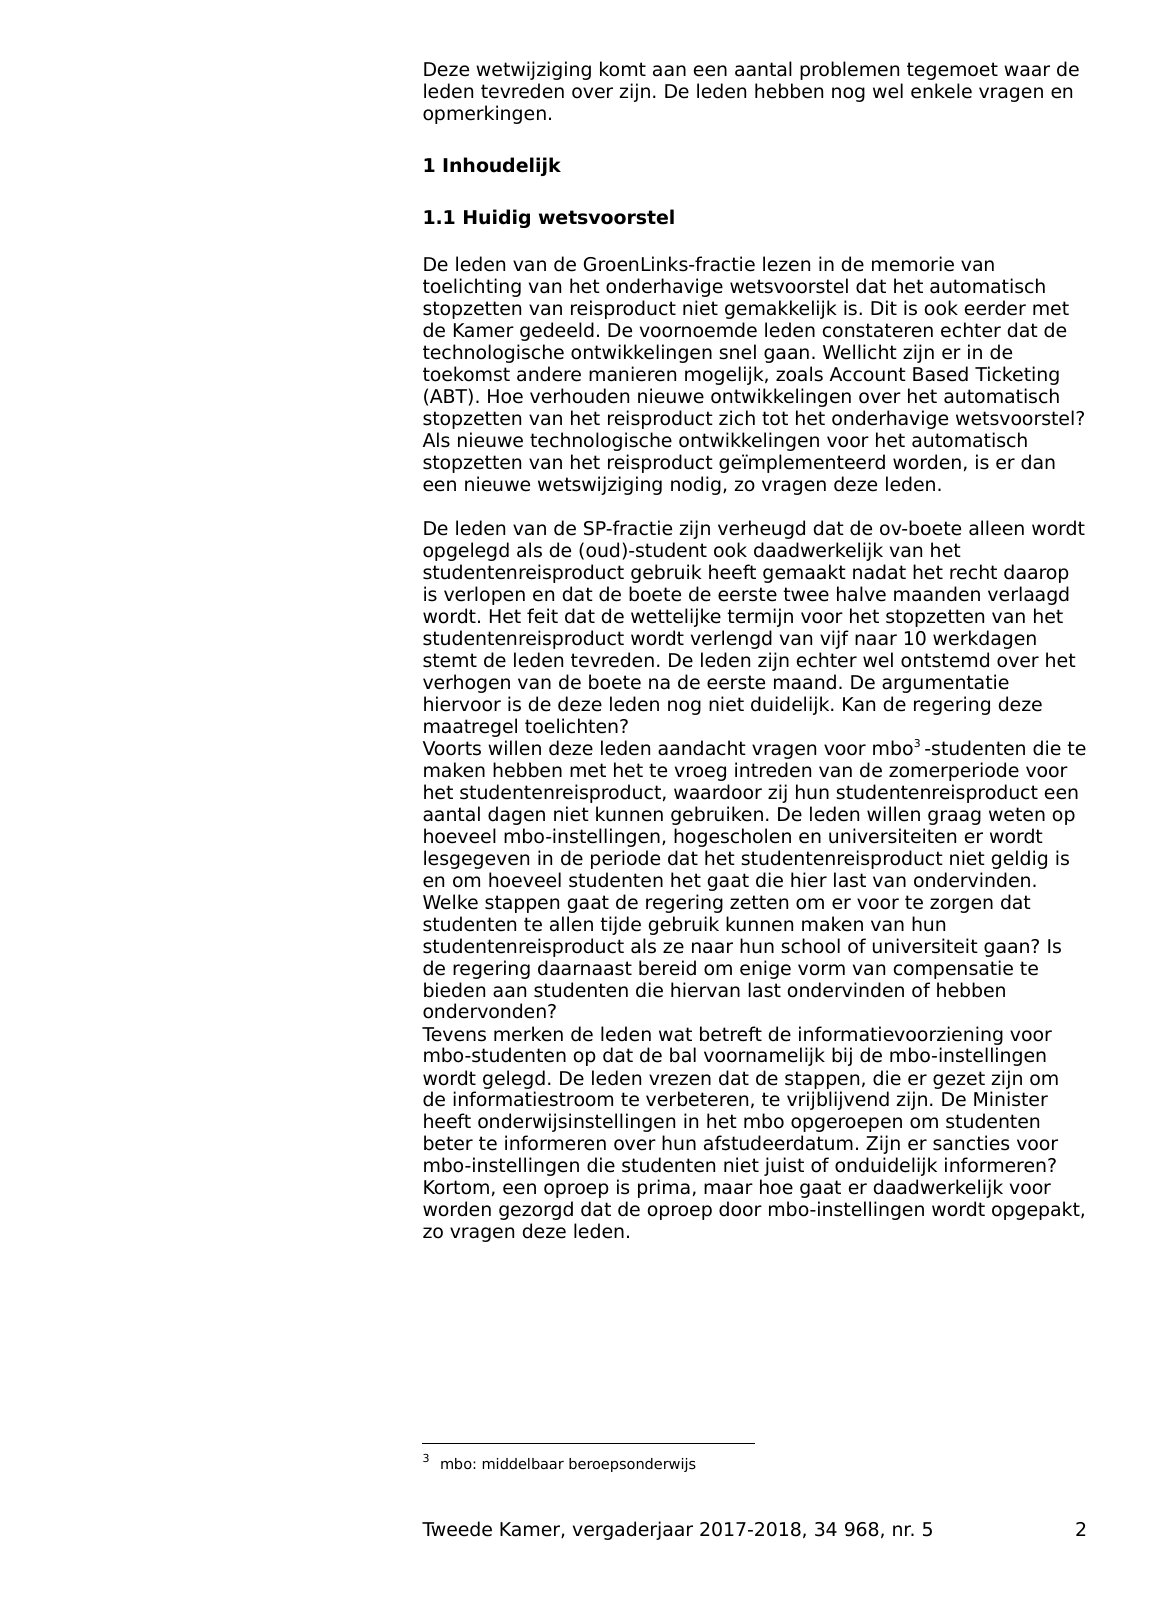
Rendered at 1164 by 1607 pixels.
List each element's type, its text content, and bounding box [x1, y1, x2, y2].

text De leden van de SP-fractie zijn verheugd dat de ov-boete alleen wordt opgelegd als de (oud)-student ook daadwerkelijk van het studentenreisproduct gebruik heeft gemaakt nadat het recht daarop is verlopen en dat de boete de eerste twee halve maanden verlaagd wordt. Het feit dat de wettelijke termijn voor het stopzetten van het studentenreisproduct wordt verlengd van vijf naar 10 werkdagen stemt de leden tevreden. De leden zijn echter wel ontstemd over het verhogen van de boete na de eerste maand. De argumentatie hiervoor is de deze leden nog niet duidelijk. Kan de regering deze maatregel toelichten? [422, 518, 1087, 738]
text Voorts willen deze leden aandacht vragen voor mbo-studenten die te maken hebben met het te vroeg intreden van de zomerperiode voor het studentenreisproduct, waardoor zij hun studentenreisproduct een aantal dagen niet kunnen gebruiken. De leden willen graag weten op hoeveel mbo-instellingen, hogescholen en universiteiten er wordt lesgegeven in de periode dat het studentenreisproduct niet geldig is en om hoeveel studenten het gaat die hier last van ondervinden. Welke stappen gaat de regering zetten om er voor te zorgen dat studenten te allen tijde gebruik kunnen maken van hun studentenreisproduct als ze naar hun school of universiteit gaan? Is de regering daarnaast bereid om enige vorm van compensatie te bieden aan studenten die hiervan last ondervinden of hebben ondervonden? [422, 738, 1087, 1023]
subtitle 1.1 Huidig wetsvoorstel [422, 207, 1087, 229]
text mbo: middelbaar beroepsonderwijs [422, 1452, 1087, 1474]
text De leden van de GroenLinks-fractie lezen in de memorie van toelichting van het onderhavige wetsvoorstel dat het automatisch stopzetten van reisproduct niet gemakkelijk is. Dit is ook eerder met de Kamer gedeeld. De voornoemde leden constateren echter dat de technologische ontwikkelingen snel gaan. Wellicht zijn er in de toekomst andere manieren mogelijk, zoals Account Based Ticketing (ABT). Hoe verhouden nieuwe ontwikkelingen over het automatisch stopzetten van het reisproduct zich tot het onderhavige wetsvoorstel? Als nieuwe technologische ontwikkelingen voor het automatisch stopzetten van het reisproduct geïmplementeerd worden, is er dan een nieuwe wetswijziging nodig, zo vragen deze leden. [422, 254, 1087, 496]
text Tevens merken de leden wat betreft de informatievoorziening voor mbo-studenten op dat de bal voornamelijk bij de mbo-instellingen wordt gelegd. De leden vrezen dat de stappen, die er gezet zijn om de informatiestroom te verbeteren, te vrijblijvend zijn. De Minister heeft onderwijsinstellingen in het mbo opgeroepen om studenten beter te informeren over hun afstudeerdatum. Zijn er sancties voor mbo-instellingen die studenten niet juist of onduidelijk informeren? Kortom, een oproep is prima, maar hoe gaat er daadwerkelijk voor worden gezorgd dat de oproep door mbo-instellingen wordt opgepakt, zo vragen deze leden. [422, 1023, 1087, 1243]
text Deze wetwijziging komt aan een aantal problemen tegemoet waar de leden tevreden over zijn. De leden hebben nog wel enkele vragen en opmerkingen. [422, 59, 1087, 125]
subtitle 1 Inhoudelijk [422, 155, 1087, 177]
